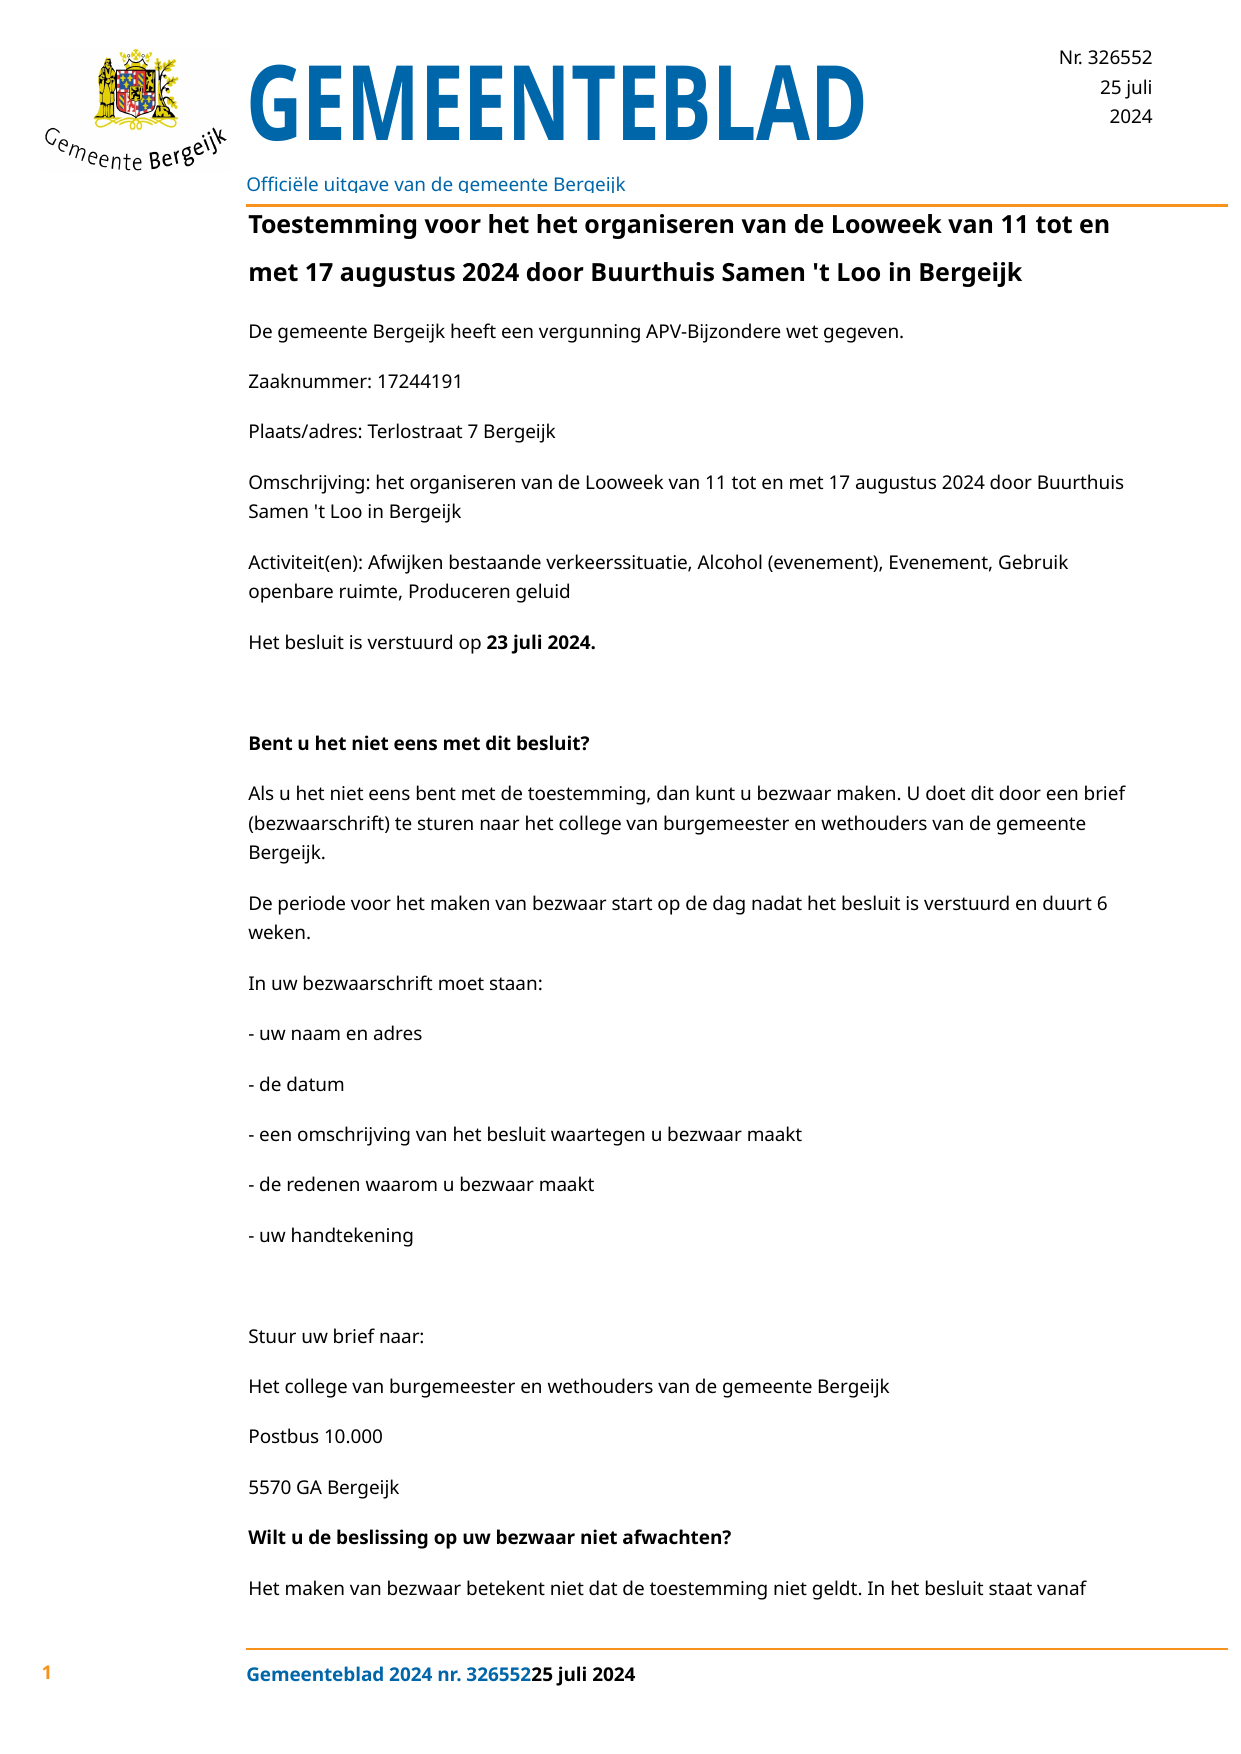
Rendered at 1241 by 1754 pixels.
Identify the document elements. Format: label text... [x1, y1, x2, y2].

text Postbus 10.000 [248, 1424, 1152, 1449]
text Zaaknummer: 17244191 [248, 368, 1152, 394]
text - uw naam en adres [248, 1020, 1152, 1046]
text - de redenen waarom u bezwaar maakt [248, 1172, 1152, 1197]
text Omschrijving: het organiseren van de Looweek van 11 tot en met 17 augustus 2024 door Buurthuis Samen 't Loo in Bergeijk [248, 469, 1152, 524]
text Toestemming voor het het organiseren van de Looweek van 11 tot en met 17 augustus 2024 door Buurthuis Samen 't Loo in Bergeijk [248, 207, 1152, 288]
text Activiteit(en): Afwijken bestaande verkeerssituatie, Alcohol (evenement), Evenement, Gebruik openbare ruimte, Produceren geluid [248, 549, 1152, 604]
text Als u het niet eens bent met de toestemming, dan kunt u bezwaar maken. U doet dit door een brief (bezwaarschrift) te sturen naar het college van burgemeester en wethouders van de gemeente Bergeijk. [248, 780, 1152, 865]
text 5570 GA Bergeijk [248, 1474, 1152, 1500]
text De periode voor het maken van bezwaar start op de dag nadat het besluit is verstuurd en duurt 6 weken. [248, 890, 1152, 945]
text Plaats/adres: Terlostraat 7 Bergeijk [248, 419, 1152, 444]
text Bent u het niet eens met dit besluit? [248, 730, 1152, 756]
text - een omschrijving van het besluit waartegen u bezwaar maakt [248, 1121, 1152, 1147]
picture [41, 47, 231, 172]
text Stuur uw brief naar: [248, 1323, 1152, 1349]
text In uw bezwaarschrift moet staan: [248, 970, 1152, 996]
text Het college van burgemeester en wethouders van de gemeente Bergeijk [248, 1373, 1152, 1399]
text Het besluit is verstuurd op 23 juli 2024. [248, 629, 1152, 655]
text Wilt u de beslissing op uw bezwaar niet afwachten? [248, 1524, 1152, 1550]
text - uw handtekening [248, 1222, 1152, 1248]
text De gemeente Bergeijk heeft een vergunning APV-Bijzondere wet gegeven. [248, 318, 1152, 344]
text Het maken van bezwaar betekent niet dat de toestemming niet geldt. In het besluit staat vanaf [248, 1575, 1152, 1601]
text - de datum [248, 1071, 1152, 1097]
